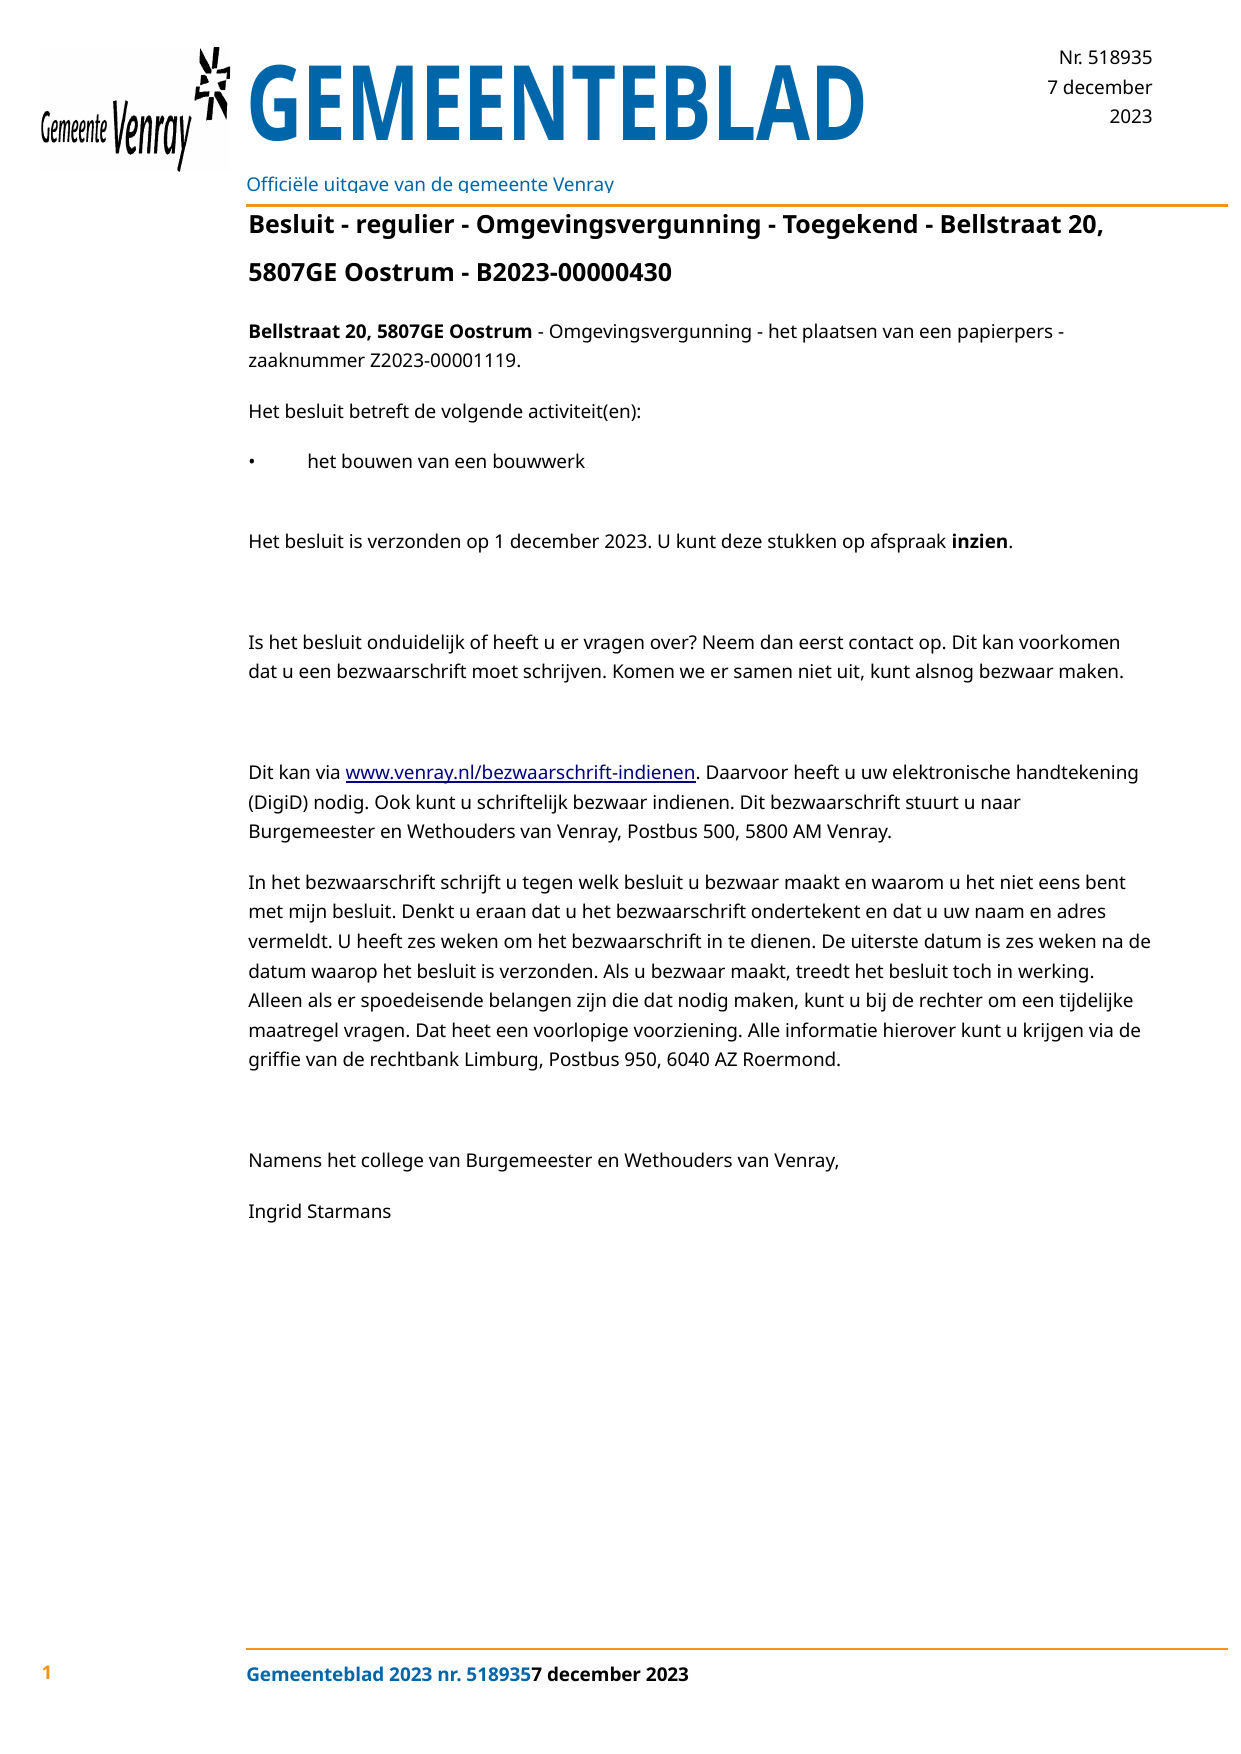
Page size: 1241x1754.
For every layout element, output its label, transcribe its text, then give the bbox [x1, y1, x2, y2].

text Namens het college van Burgemeester en Wethouders van Venray, [248, 1147, 1152, 1173]
picture [41, 47, 231, 172]
text Dit kan via www.venray.nl/bezwaarschrift-indienen. Daarvoor heeft u uw elektronische handtekening (DigiD) nodig. Ook kunt u schriftelijk bezwaar indienen. Dit bezwaarschrift stuurt u naar Burgemeester en Wethouders van Venray, Postbus 500, 5800 AM Venray. [248, 759, 1152, 844]
text Is het besluit onduidelijk of heeft u er vragen over? Neem dan eerst contact op. Dit kan voorkomen dat u een bezwaarschrift moet schrijven. Komen we er samen niet uit, kunt alsnog bezwaar maken. [248, 629, 1152, 684]
list het bouwen van een bouwwerk [248, 448, 1152, 474]
text Het besluit betreft de volgende activiteit(en): [248, 398, 1152, 424]
text In het bezwaarschrift schrijft u tegen welk besluit u bezwaar maakt en waarom u het niet eens bent met mijn besluit. Denkt u eraan dat u het bezwaarschrift ondertekent en dat u uw naam en adres vermeldt. U heeft zes weken om het bezwaarschrift in te dienen. De uiterste datum is zes weken na de datum waarop het besluit is verzonden. Als u bezwaar maakt, treedt het besluit toch in werking. Alleen als er spoedeisende belangen zijn die dat nodig maken, kunt u bij de rechter om een tijdelijke maatregel vragen. Dat heet een voorlopige voorziening. Alle informatie hierover kunt u krijgen via de griffie van de rechtbank Limburg, Postbus 950, 6040 AZ Roermond. [248, 869, 1152, 1072]
text Het besluit is verzonden op 1 december 2023. U kunt deze stukken op afspraak inzien. [248, 528, 1152, 554]
text Ingrid Starmans [248, 1198, 1152, 1224]
text Bellstraat 20, 5807GE Oostrum - Omgevingsvergunning - het plaatsen van een papierpers - zaaknummer Z2023-00001119. [248, 318, 1152, 373]
text Besluit - regulier - Omgevingsvergunning - Toegekend - Bellstraat 20, 5807GE Oostrum - B2023-00000430 [248, 207, 1152, 288]
